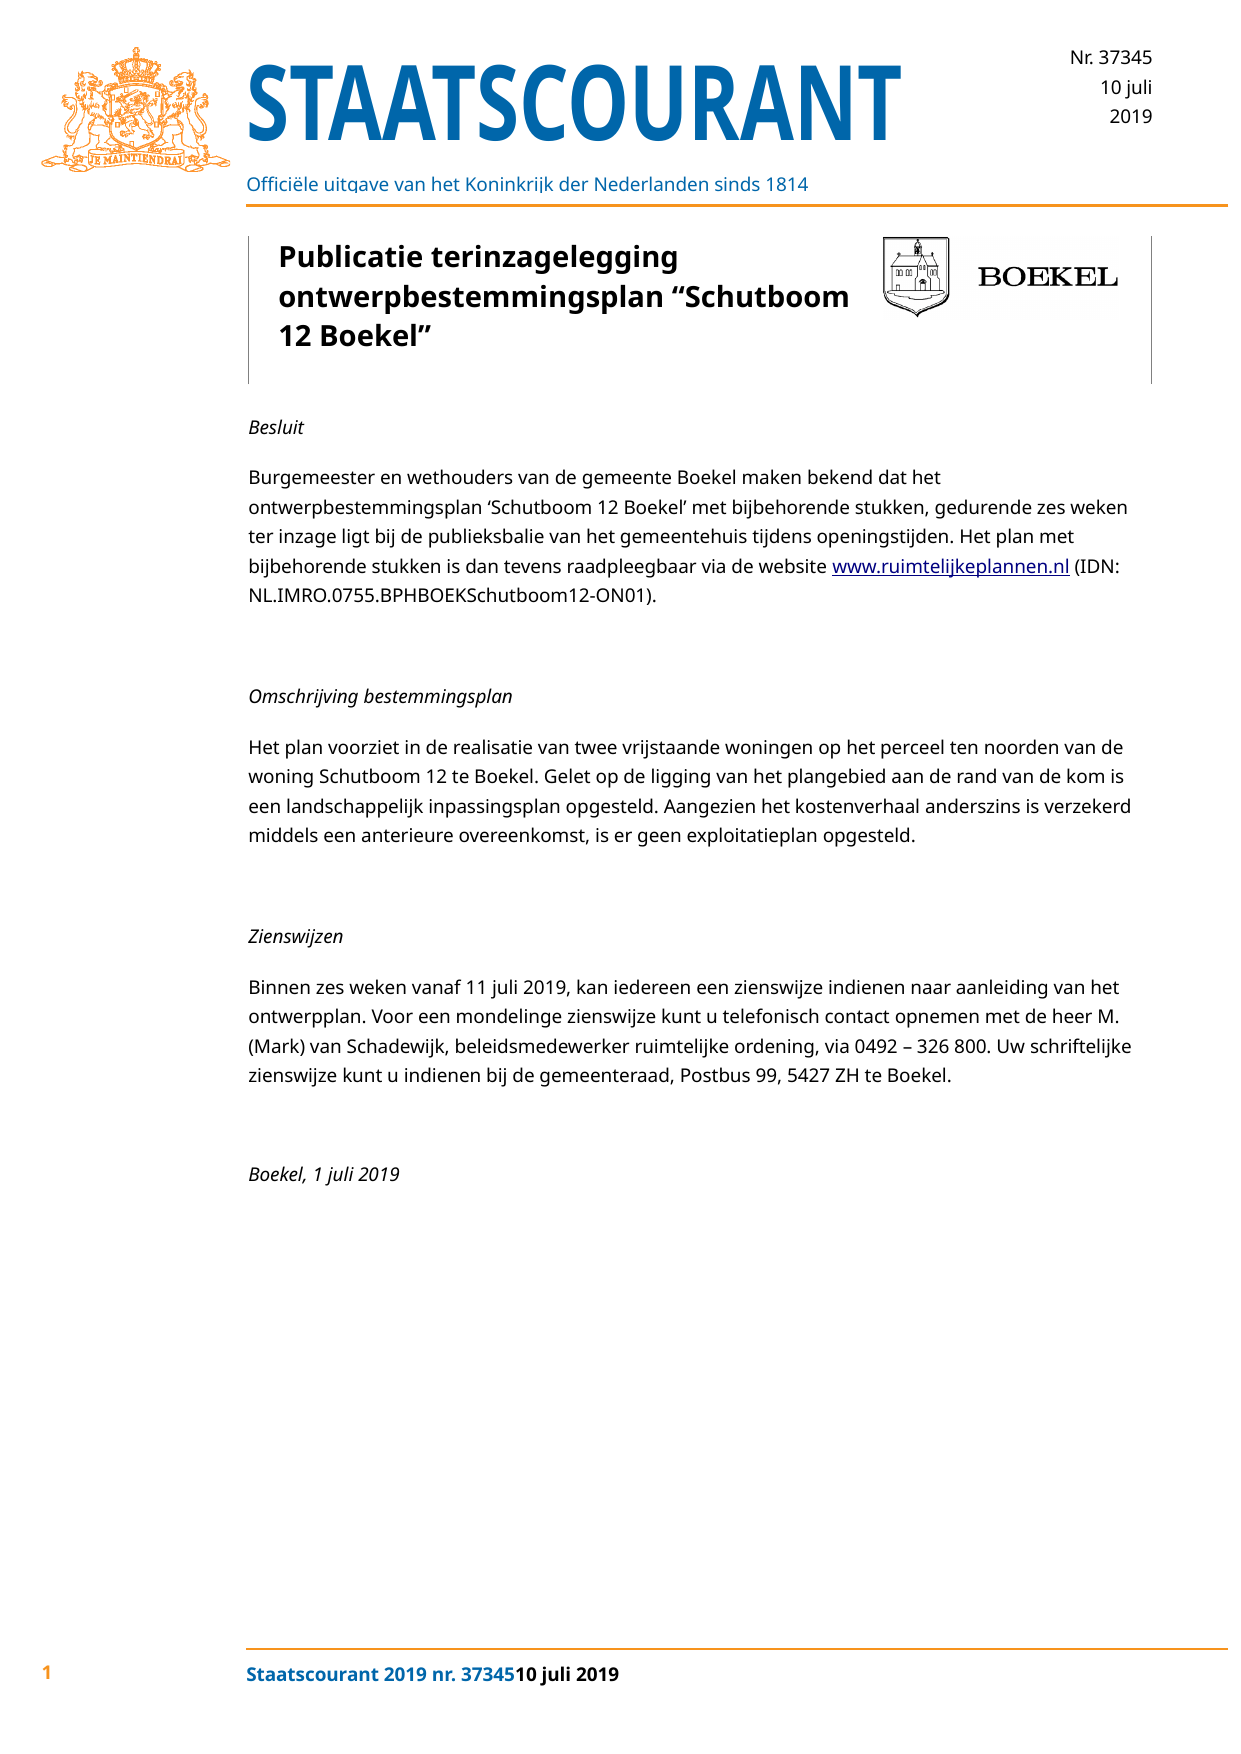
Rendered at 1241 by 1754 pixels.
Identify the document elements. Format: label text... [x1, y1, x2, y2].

text Zienswijzen [248, 923, 1152, 949]
table_header [850, 236, 882, 319]
table_header [850, 320, 1151, 384]
picture [41, 47, 231, 172]
table_header [1119, 236, 1151, 319]
text Boekel, 1 juli 2019 [248, 1161, 1152, 1187]
text Binnen zes weken vanaf 11 juli 2019, kan iedereen een zienswijze indienen naar aanleiding van het ontwerpplan. Voor een mondelinge zienswijze kunt u telefonisch contact opnemen met de heer M. (Mark) van Schadewijk, beleidsmedewerker ruimtelijke ordening, via 0492 – 326 800. Uw schriftelijke zienswijze kunt u indienen bij de gemeenteraad, Postbus 99, 5427 ZH te Boekel. [248, 974, 1152, 1088]
table_header Publicatie terinzagelegging ontwerpbestemmingsplan “Schutboom 12 Boekel” [249, 236, 850, 384]
text Burgemeester en wethouders van de gemeente Boekel maken bekend dat het ontwerpbestemmingsplan ‘Schutboom 12 Boekel’ met bijbehorende stukken, gedurende zes weken ter inzage ligt bij de publieksbalie van het gemeentehuis tijdens openingstijden. Het plan met bijbehorende stukken is dan tevens raadpleegbaar via de website www.ruimtelijkeplannen.nl (IDN: NL.IMRO.0755.BPHBOEKSchutboom12-ON01). [248, 464, 1152, 608]
text Het plan voorziet in de realisatie van twee vrijstaande woningen op het perceel ten noorden van de woning Schutboom 12 te Boekel. Gelet op de ligging van het plangebied aan de rand van de kom is een landschappelijk inpassingsplan opgesteld. Aangezien het kostenverhaal anderszins is verzekerd middels een anterieure overeenkomst, is er geen exploitatieplan opgesteld. [248, 734, 1152, 848]
text Besluit [248, 414, 1152, 440]
picture [882, 236, 1119, 320]
text Omschrijving bestemmingsplan [248, 683, 1152, 709]
